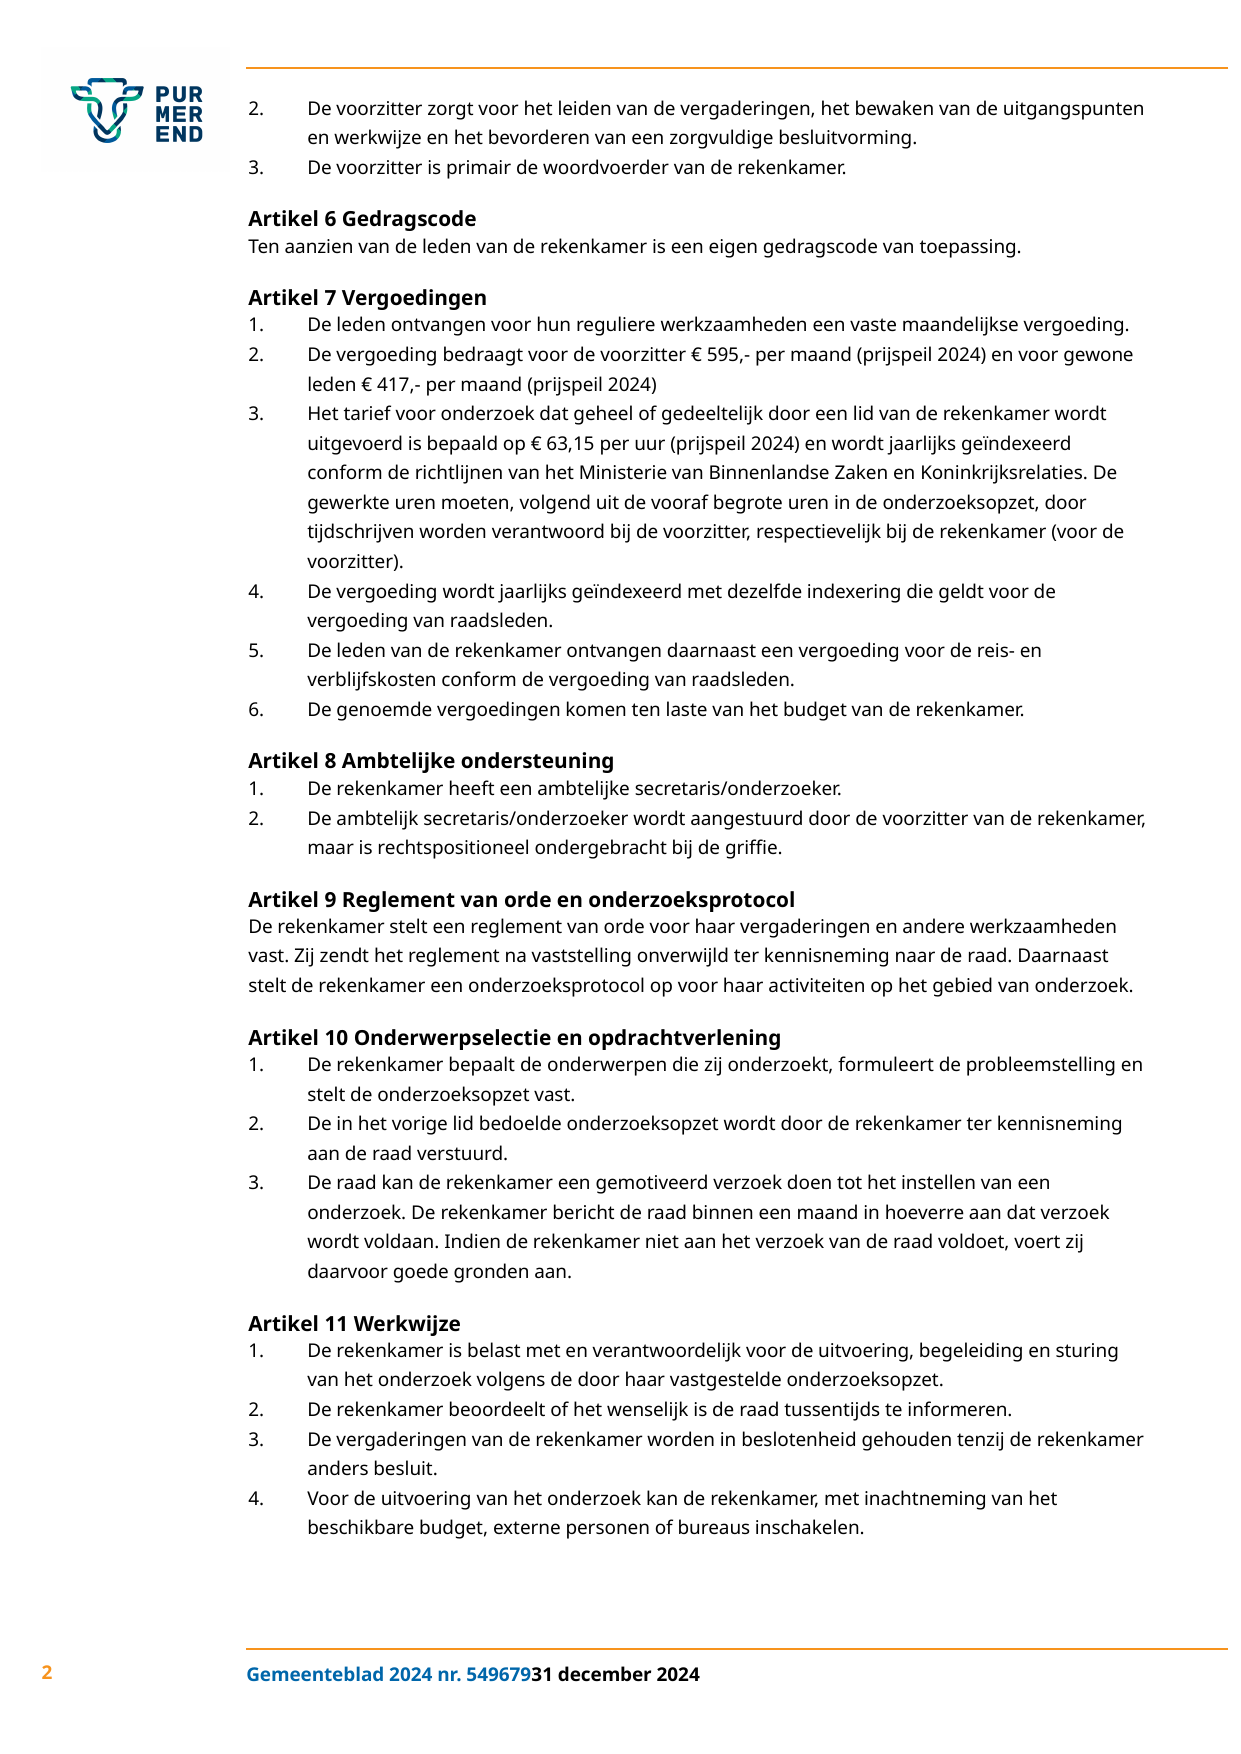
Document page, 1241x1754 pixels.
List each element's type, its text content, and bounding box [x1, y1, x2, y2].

list De leden ontvangen voor hun reguliere werkzaamheden een vaste maandelijkse vergoeding. [248, 312, 1152, 337]
text Artikel 7 Vergoedingen [248, 283, 1152, 312]
list De leden van de rekenkamer ontvangen daarnaast een vergoeding voor de reis- en verblijfskosten conform de vergoeding van raadsleden. [248, 637, 1152, 692]
list Voor de uitvoering van het onderzoek kan de rekenkamer, met inachtneming van het beschikbare budget, externe personen of bureaus inschakelen. [248, 1485, 1152, 1540]
list De rekenkamer beoordeelt of het wenselijk is de raad tussentijds te informeren. [248, 1396, 1152, 1422]
text Artikel 10 Onderwerpselectie en opdrachtverlening [248, 1023, 1152, 1051]
list De voorzitter is primair de woordvoerder van de rekenkamer. [248, 154, 1152, 180]
list De ambtelijk secretaris/onderzoeker wordt aangestuurd door de voorzitter van de rekenkamer, maar is rechtspositioneel ondergebracht bij de griffie. [248, 805, 1152, 860]
list De voorzitter zorgt voor het leiden van de vergaderingen, het bewaken van de uitgangspunten en werkwijze en het bevorderen van een zorgvuldige besluitvorming. [248, 95, 1152, 150]
text Artikel 11 Werkwijze [248, 1309, 1152, 1337]
list De genoemde vergoedingen komen ten laste van het budget van de rekenkamer. [248, 696, 1152, 722]
list De in het vorige lid bedoelde onderzoeksopzet wordt door de rekenkamer ter kennisneming aan de raad verstuurd. [248, 1110, 1152, 1166]
text Artikel 9 Reglement van orde en onderzoeksprotocol [248, 885, 1152, 913]
text Artikel 6 Gedragscode [248, 204, 1152, 233]
list De vergoeding wordt jaarlijks geïndexeerd met dezelfde indexering die geldt voor de vergoeding van raadsleden. [248, 578, 1152, 633]
text Artikel 8 Ambtelijke ondersteuning [248, 747, 1152, 775]
list De vergaderingen van de rekenkamer worden in beslotenheid gehouden tenzij de rekenkamer anders besluit. [248, 1426, 1152, 1481]
text Ten aanzien van de leden van de rekenkamer is een eigen gedragscode van toepassing. [248, 233, 1152, 258]
list De rekenkamer is belast met en verantwoordelijk voor de uitvoering, begeleiding en sturing van het onderzoek volgens de door haar vastgestelde onderzoeksopzet. [248, 1337, 1152, 1392]
list De raad kan de rekenkamer een gemotiveerd verzoek doen tot het instellen van een onderzoek. De rekenkamer bericht de raad binnen een maand in hoeverre aan dat verzoek wordt voldaan. Indien de rekenkamer niet aan het verzoek van de raad voldoet, voert zij daarvoor goede gronden aan. [248, 1169, 1152, 1284]
list De vergoeding bedraagt voor de voorzitter € 595,- per maand (prijspeil 2024) en voor gewone leden € 417,- per maand (prijspeil 2024) [248, 341, 1152, 397]
text De rekenkamer stelt een reglement van orde voor haar vergaderingen en andere werkzaamheden vast. Zij zendt het reglement na vaststelling onverwijld ter kennisneming naar de raad. Daarnaast stelt de rekenkamer een onderzoeksprotocol op voor haar activiteiten op het gebied van onderzoek. [248, 913, 1152, 998]
list De rekenkamer heeft een ambtelijke secretaris/onderzoeker. [248, 775, 1152, 801]
list Het tarief voor onderzoek dat geheel of gedeeltelijk door een lid van de rekenkamer wordt uitgevoerd is bepaald op € 63,15 per uur (prijspeil 2024) en wordt jaarlijks geïndexeerd conform de richtlijnen van het Ministerie van Binnenlandse Zaken en Koninkrijksrelaties. De gewerkte uren moeten, volgend uit de vooraf begrote uren in de onderzoeksopzet, door tijdschrijven worden verantwoord bij de voorzitter, respectievelijk bij de rekenkamer (voor de voorzitter). [248, 400, 1152, 574]
picture [41, 47, 231, 172]
list De rekenkamer bepaalt de onderwerpen die zij onderzoekt, formuleert de probleemstelling en stelt de onderzoeksopzet vast. [248, 1051, 1152, 1106]
